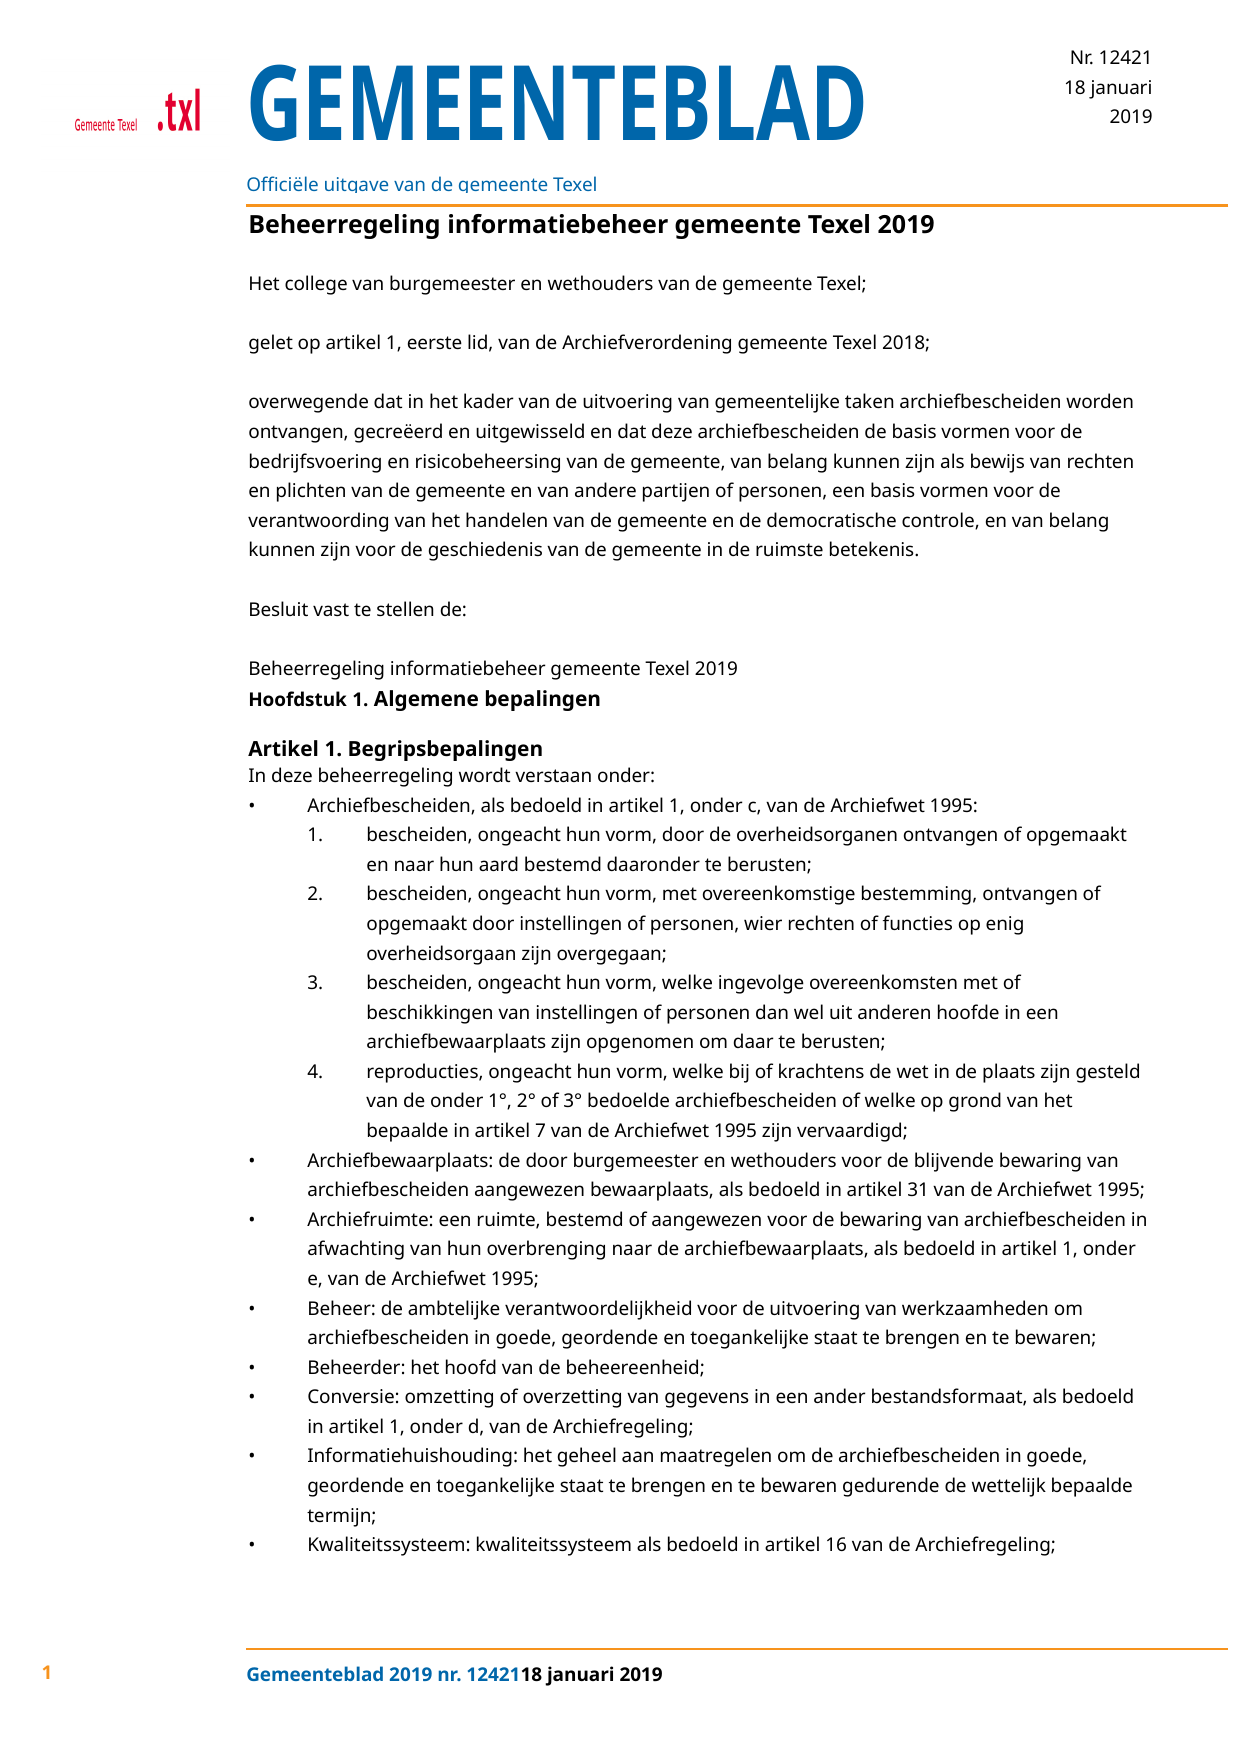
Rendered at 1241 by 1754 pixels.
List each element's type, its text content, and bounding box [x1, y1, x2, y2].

list bescheiden, ongeacht hun vorm, door de overheidsorganen ontvangen of opgemaakt en naar hun aard bestemd daaronder te berusten; [307, 821, 1152, 877]
list Beheerder: het hoofd van de beheereenheid; [248, 1354, 1152, 1379]
picture [41, 47, 231, 172]
text Hoofdstuk 1. Algemene bepalingen [248, 684, 1152, 713]
list Archiefruimte: een ruimte, bestemd of aangewezen voor de bewaring van archiefbescheiden in afwachting van hun overbrenging naar de archiefbewaarplaats, als bedoeld in artikel 1, onder e, van de Archiefwet 1995; [248, 1206, 1152, 1291]
list Archiefbescheiden, als bedoeld in artikel 1, onder c, van de Archiefwet 1995: [248, 792, 1152, 817]
text In deze beheerregeling wordt verstaan onder: [248, 762, 1152, 788]
text Beheerregeling informatiebeheer gemeente Texel 2019 [248, 655, 1152, 681]
text Besluit vast te stellen de: [248, 596, 1152, 621]
list Conversie: omzetting of overzetting van gegevens in een ander bestandsformaat, als bedoeld in artikel 1, onder d, van de Archiefregeling; [248, 1383, 1152, 1439]
text Beheerregeling informatiebeheer gemeente Texel 2019 [248, 207, 1152, 241]
list Archiefbewaarplaats: de door burgemeester en wethouders voor de blijvende bewaring van archiefbescheiden aangewezen bewaarplaats, als bedoeld in artikel 31 van de Archiefwet 1995; [248, 1147, 1152, 1202]
list bescheiden, ongeacht hun vorm, welke ingevolge overeenkomsten met of beschikkingen van instellingen of personen dan wel uit anderen hoofde in een archiefbewaarplaats zijn opgenomen om daar te berusten; [307, 969, 1152, 1054]
text overwegende dat in het kader van de uitvoering van gemeentelijke taken archiefbescheiden worden ontvangen, gecreëerd en uitgewisseld en dat deze archiefbescheiden de basis vormen voor de bedrijfsvoering en risicobeheersing van de gemeente, van belang kunnen zijn als bewijs van rechten en plichten van de gemeente en van andere partijen of personen, een basis vormen voor de verantwoording van het handelen van de gemeente en de democratische controle, en van belang kunnen zijn voor de geschiedenis van de gemeente in de ruimste betekenis. [248, 389, 1152, 562]
list Beheer: de ambtelijke verantwoordelijkheid voor de uitvoering van werkzaamheden om archiefbescheiden in goede, geordende en toegankelijke staat te brengen en te bewaren; [248, 1295, 1152, 1350]
list Informatiehuishouding: het geheel aan maatregelen om de archiefbescheiden in goede, geordende en toegankelijke staat te brengen en te bewaren gedurende de wettelijk bepaalde termijn; [248, 1443, 1152, 1527]
list bescheiden, ongeacht hun vorm, met overeenkomstige bestemming, ontvangen of opgemaakt door instellingen of personen, wier rechten of functies op enig overheidsorgaan zijn overgegaan; [307, 881, 1152, 965]
text Artikel 1. Begripsbepalingen [248, 734, 1152, 762]
list Kwaliteitssysteem: kwaliteitssysteem als bedoeld in artikel 16 van de Archiefregeling; [248, 1531, 1152, 1557]
text gelet op artikel 1, eerste lid, van de Archiefverordening gemeente Texel 2018; [248, 329, 1152, 355]
text Het college van burgemeester en wethouders van de gemeente Texel; [248, 270, 1152, 296]
list reproducties, ongeacht hun vorm, welke bij of krachtens de wet in de plaats zijn gesteld van de onder 1°, 2° of 3° bedoelde archiefbescheiden of welke op grond van het bepaalde in artikel 7 van de Archiefwet 1995 zijn vervaardigd; [307, 1058, 1152, 1143]
